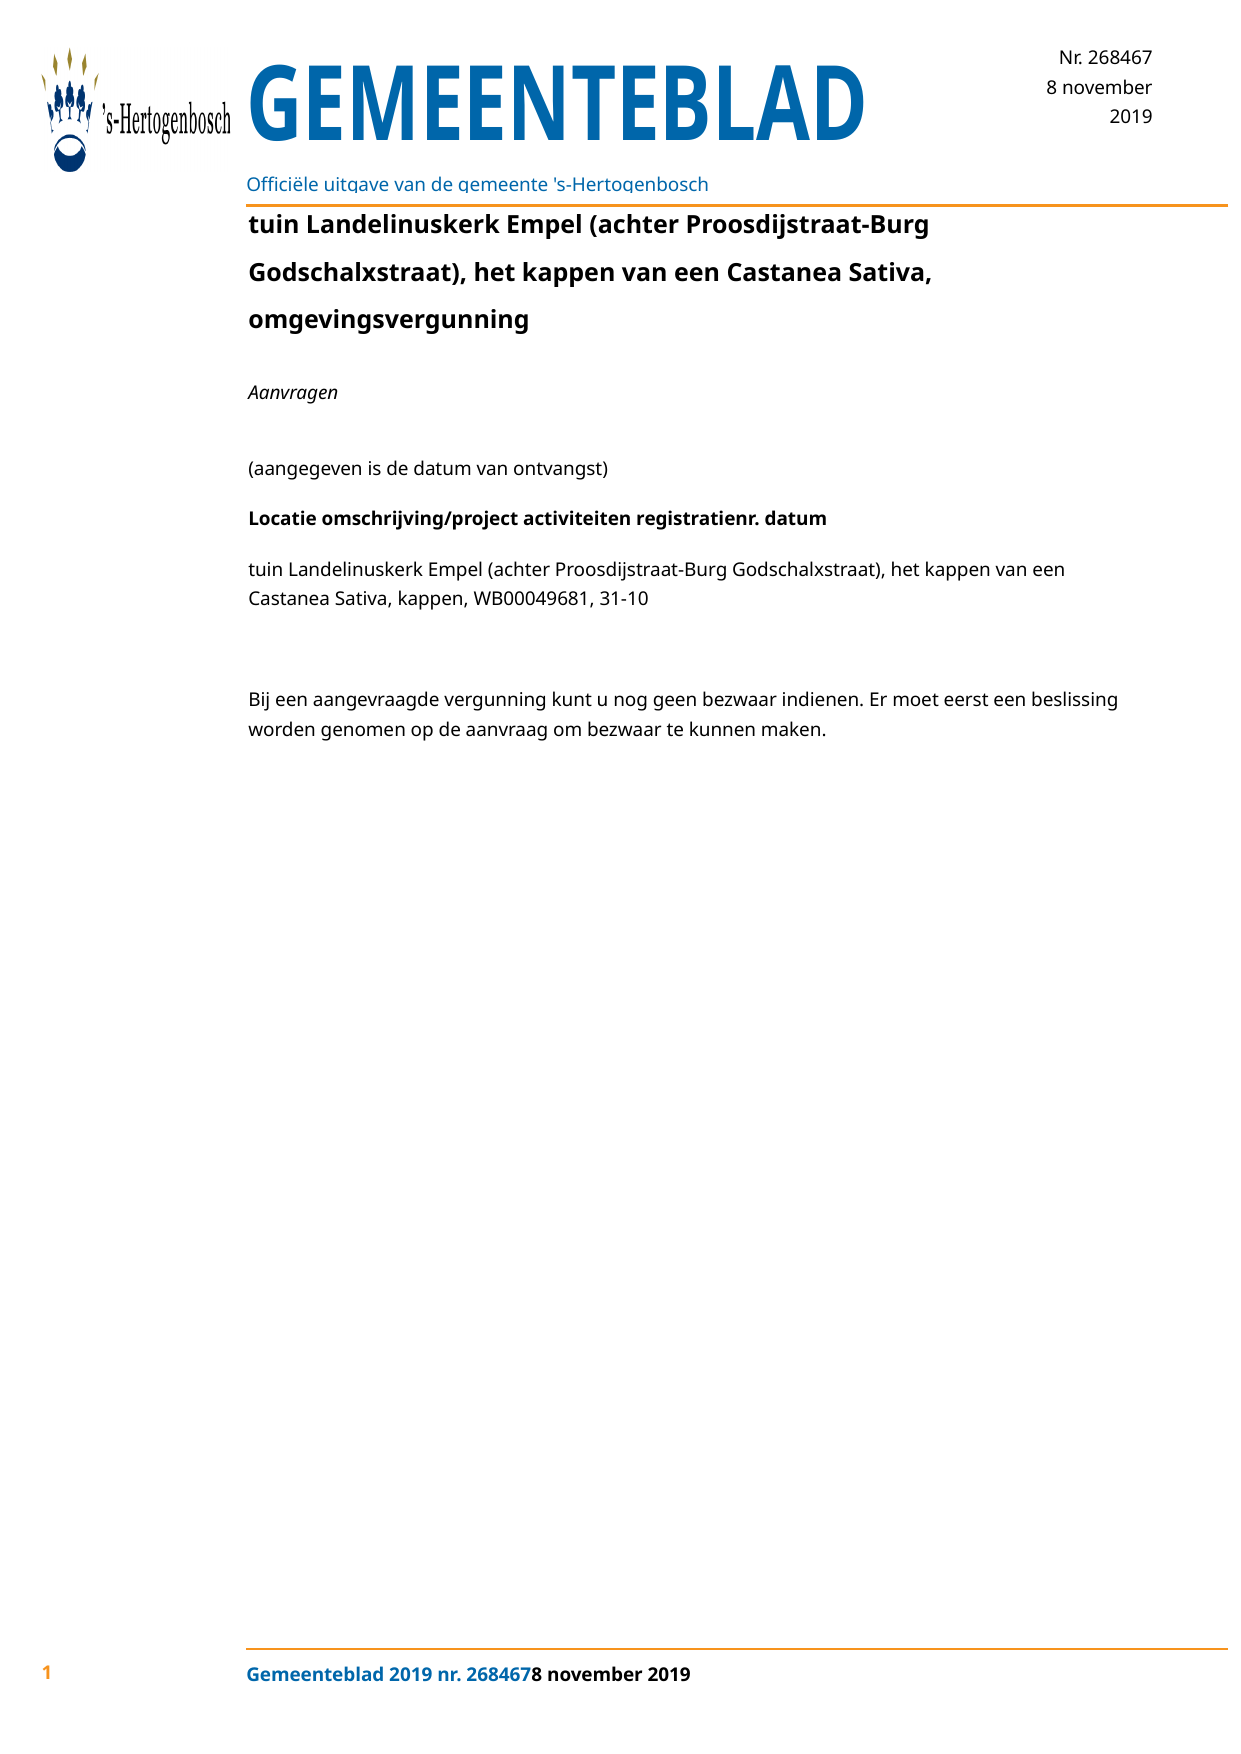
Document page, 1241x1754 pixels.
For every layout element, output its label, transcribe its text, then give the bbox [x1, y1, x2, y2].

text tuin Landelinuskerk Empel (achter Proosdijstraat-Burg Godschalxstraat), het kappen van een Castanea Sativa, kappen, WB00049681, 31-10 [248, 556, 1152, 611]
text Aanvragen [248, 379, 1152, 405]
picture [41, 47, 231, 172]
text (aangegeven is de datum van ontvangst) [248, 455, 1152, 481]
text Bij een aangevraagde vergunning kunt u nog geen bezwaar indienen. Er moet eerst een beslissing worden genomen op de aanvraag om bezwaar te kunnen maken. [248, 686, 1152, 742]
text tuin Landelinuskerk Empel (achter Proosdijstraat-Burg Godschalxstraat), het kappen van een Castanea Sativa, omgevingsvergunning [248, 207, 1152, 336]
text Locatie omschrijving/project activiteiten registratienr. datum [248, 506, 1152, 531]
